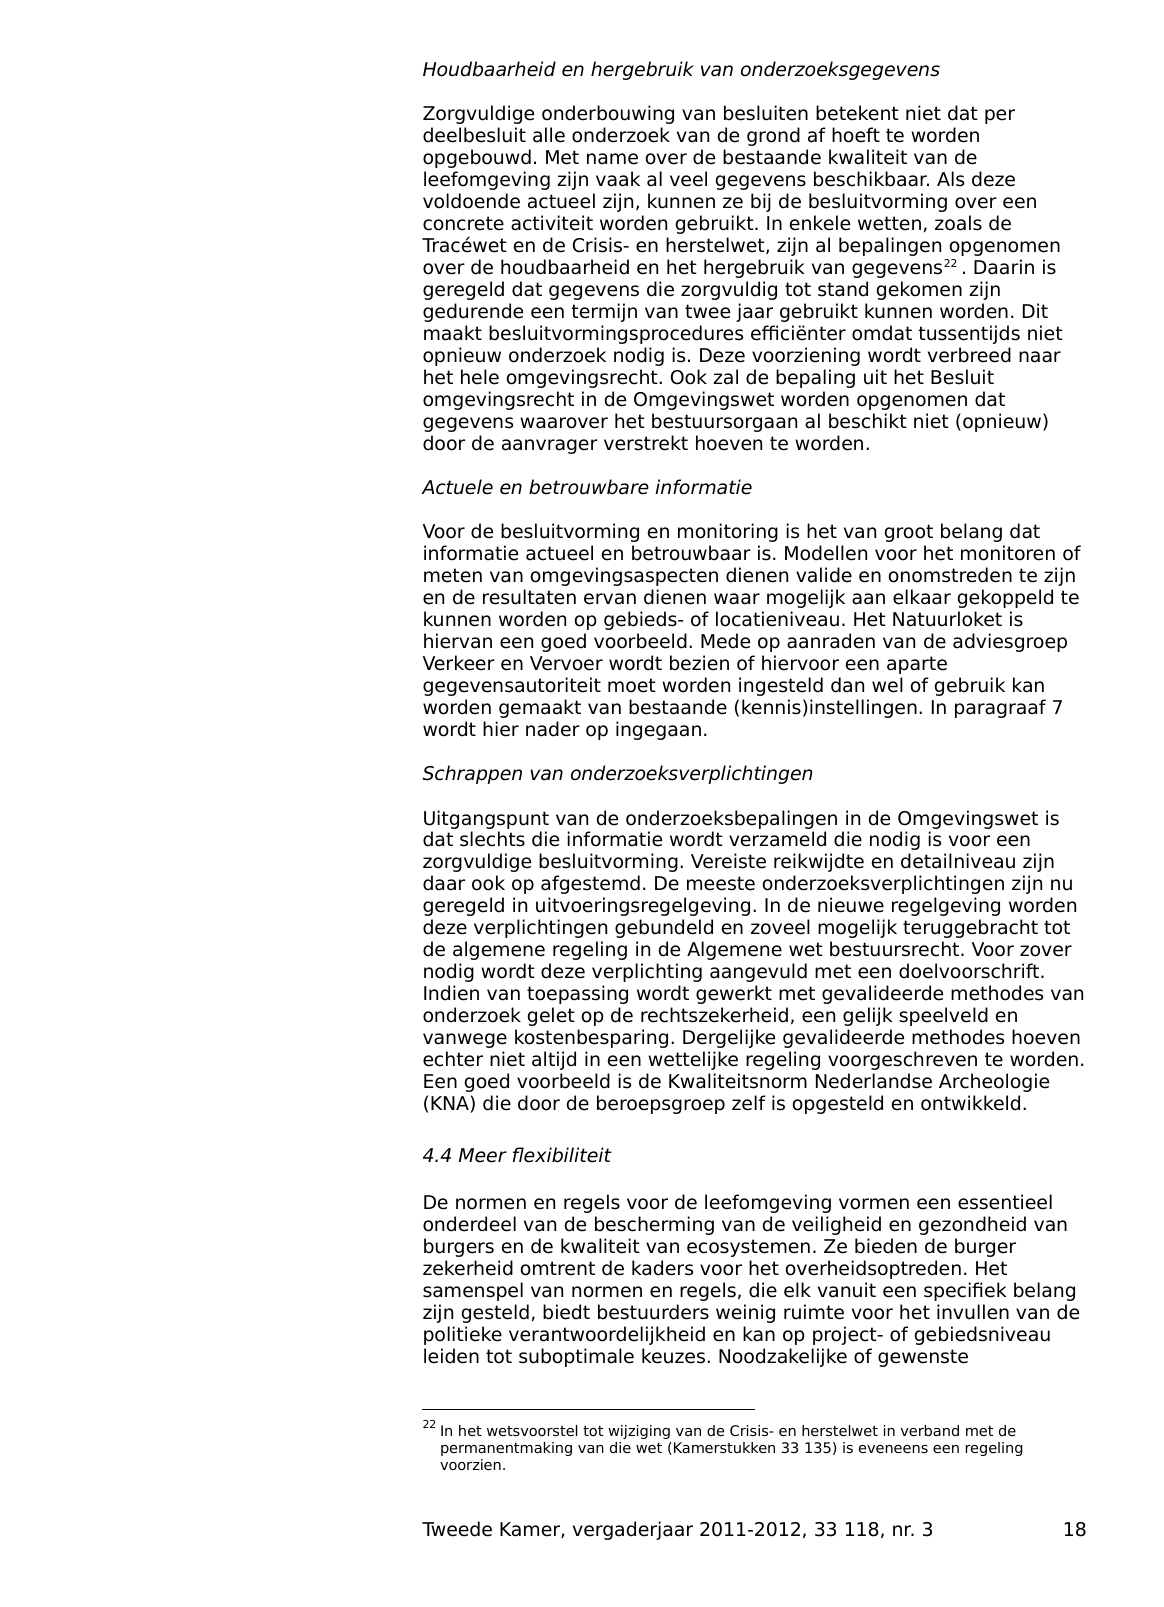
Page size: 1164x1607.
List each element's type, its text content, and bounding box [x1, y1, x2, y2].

subtitle 4.4 Meer flexibiliteit [422, 1145, 1087, 1167]
text De normen en regels voor de leefomgeving vormen een essentieel onderdeel van de bescherming van de veiligheid en gezondheid van burgers en de kwaliteit van ecosystemen. Ze bieden de burger zekerheid omtrent de kaders voor het overheidsoptreden. Het samenspel van normen en regels, die elk vanuit een specifiek belang zijn gesteld, biedt bestuurders weinig ruimte voor het invullen van de politieke verantwoordelijkheid en kan op project- of gebiedsniveau leiden tot suboptimale keuzes. Noodzakelijke of gewenste [422, 1192, 1087, 1368]
text Uitgangspunt van de onderzoeksbepalingen in de Omgevingswet is dat slechts die informatie wordt verzameld die nodig is voor een zorgvuldige besluitvorming. Vereiste reikwijdte en detailniveau zijn daar ook op afgestemd. De meeste onderzoeksverplichtingen zijn nu geregeld in uitvoeringsregelgeving. In de nieuwe regelgeving worden deze verplichtingen gebundeld en zoveel mogelijk teruggebracht tot de algemene regeling in de Algemene wet bestuursrecht. Voor zover nodig wordt deze verplichting aangevuld met een doelvoorschrift. Indien van toepassing wordt gewerkt met gevalideerde methodes van onderzoek gelet op de rechtszekerheid, een gelijk speelveld en vanwege kostenbesparing. Dergelijke gevalideerde methodes hoeven echter niet altijd in een wettelijke regeling voorgeschreven te worden. Een goed voorbeeld is de Kwaliteitsnorm Nederlandse Archeologie (KNA) die door de beroepsgroep zelf is opgesteld en ontwikkeld. [422, 807, 1087, 1115]
subtitle Schrappen van onderzoeksverplichtingen [422, 763, 1087, 785]
text Zorgvuldige onderbouwing van besluiten betekent niet dat per deelbesluit alle onderzoek van de grond af hoeft te worden opgebouwd. Met name over de bestaande kwaliteit van de leefomgeving zijn vaak al veel gegevens beschikbaar. Als deze voldoende actueel zijn, kunnen ze bij de besluitvorming over een concrete activiteit worden gebruikt. In enkele wetten, zoals de Tracéwet en de Crisis- en herstelwet, zijn al bepalingen opgenomen over de houdbaarheid en het hergebruik van gegevens. Daarin is geregeld dat gegevens die zorgvuldig tot stand gekomen zijn gedurende een termijn van twee jaar gebruikt kunnen worden. Dit maakt besluitvormingsprocedures efficiënter omdat tussentijds niet opnieuw onderzoek nodig is. Deze voorziening wordt verbreed naar het hele omgevingsrecht. Ook zal de bepaling uit het Besluit omgevingsrecht in de Omgevingswet worden opgenomen dat gegevens waarover het bestuursorgaan al beschikt niet (opnieuw) door de aanvrager verstrekt hoeven te worden. [422, 103, 1087, 455]
subtitle Houdbaarheid en hergebruik van onderzoeksgegevens [422, 59, 1087, 81]
text In het wetsvoorstel tot wijziging van de Crisis- en herstelwet in verband met de permanentmaking van die wet (Kamerstukken 33 135) is eveneens een regeling voorzien. [422, 1418, 1087, 1474]
subtitle Actuele en betrouwbare informatie [422, 477, 1087, 499]
text Voor de besluitvorming en monitoring is het van groot belang dat informatie actueel en betrouwbaar is. Modellen voor het monitoren of meten van omgevingsaspecten dienen valide en onomstreden te zijn en de resultaten ervan dienen waar mogelijk aan elkaar gekoppeld te kunnen worden op gebieds- of locatieniveau. Het Natuurloket is hiervan een goed voorbeeld. Mede op aanraden van de adviesgroep Verkeer en Vervoer wordt bezien of hiervoor een aparte gegevensautoriteit moet worden ingesteld dan wel of gebruik kan worden gemaakt van bestaande (kennis)instellingen. In paragraaf 7 wordt hier nader op ingegaan. [422, 521, 1087, 741]
